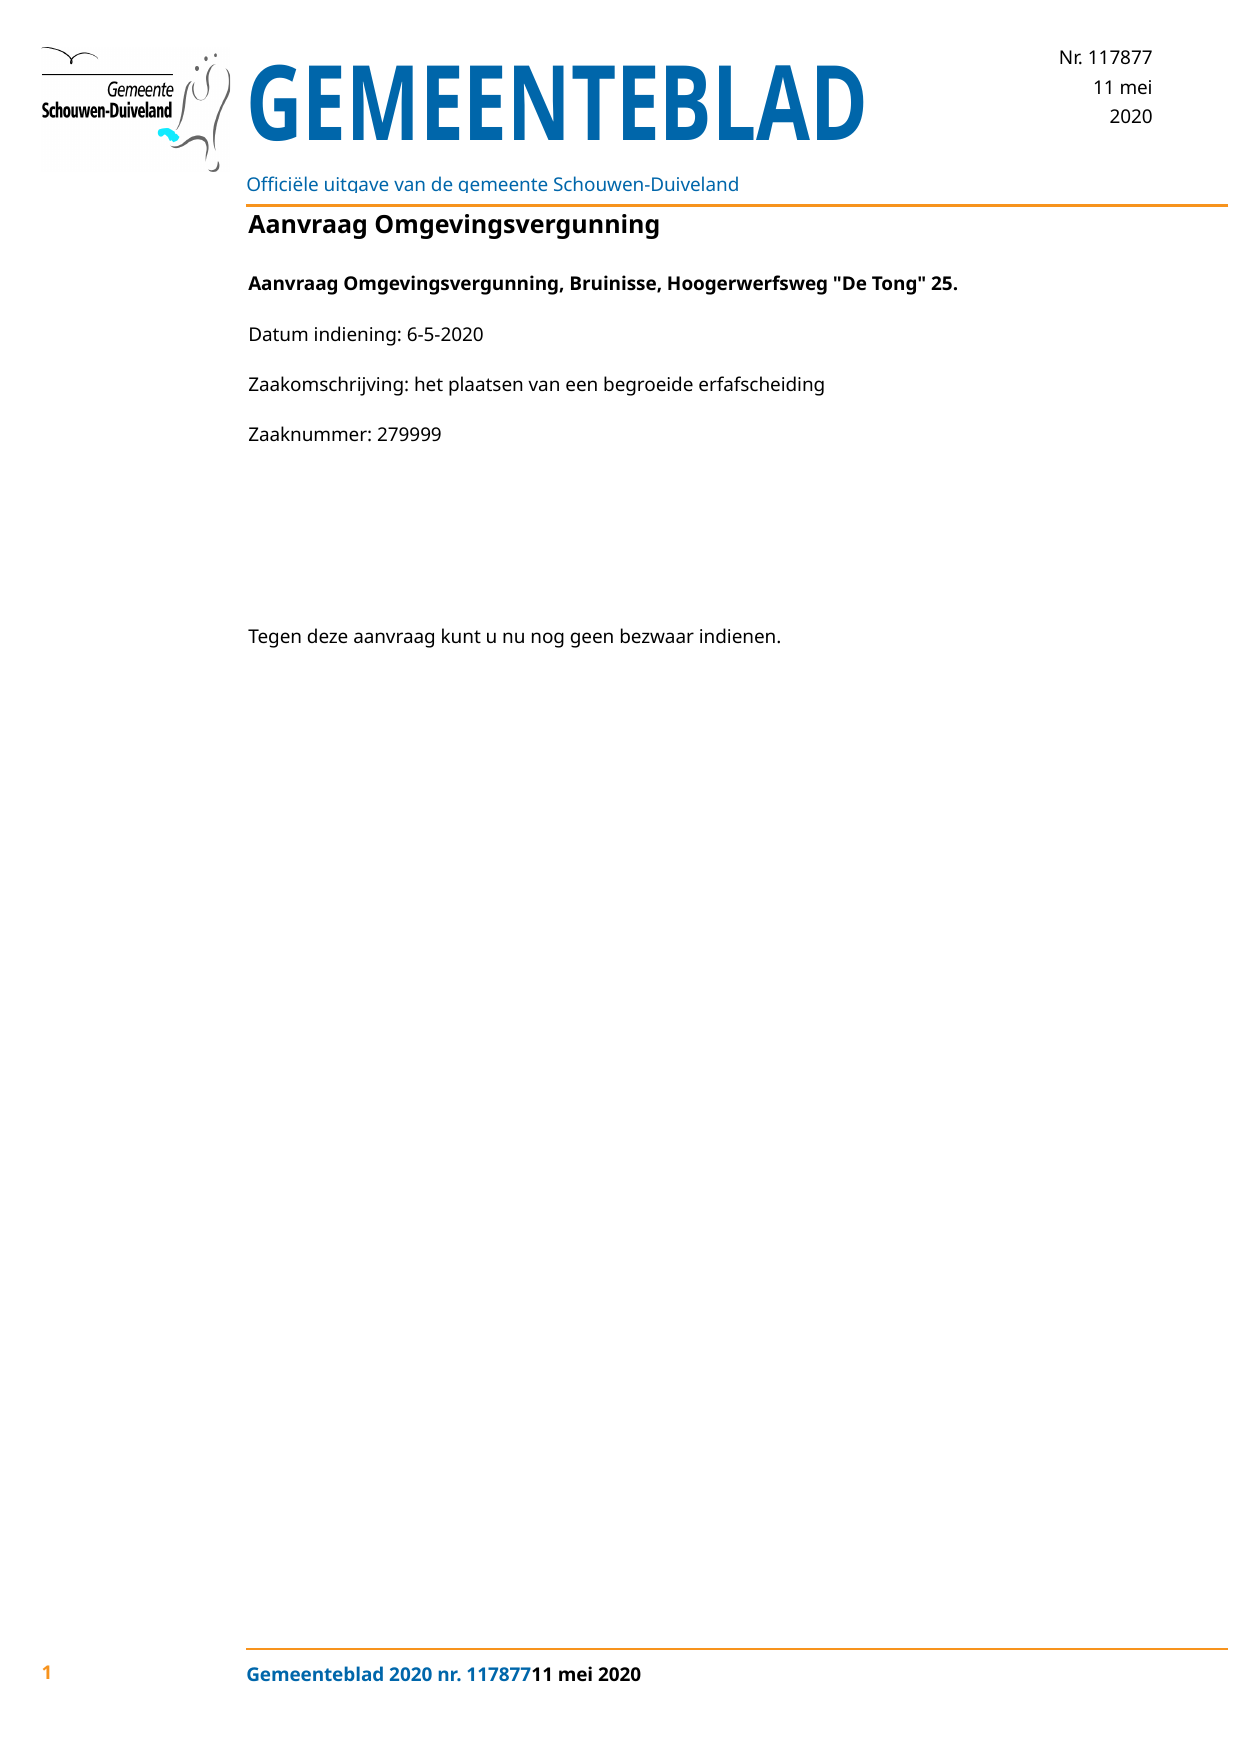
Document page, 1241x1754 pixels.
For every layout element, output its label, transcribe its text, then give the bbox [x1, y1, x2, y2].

text Aanvraag Omgevingsvergunning [248, 207, 1152, 241]
text Datum indiening: 6-5-2020 [248, 321, 1152, 346]
text Zaaknummer: 279999 [248, 422, 1152, 447]
text Aanvraag Omgevingsvergunning, Bruinisse, Hoogerwerfsweg "De Tong" 25. [248, 270, 1152, 296]
text Tegen deze aanvraag kunt u nu nog geen bezwaar indienen. [248, 623, 1152, 649]
text Zaakomschrijving: het plaatsen van een begroeide erfafscheiding [248, 371, 1152, 397]
picture [41, 47, 231, 172]
